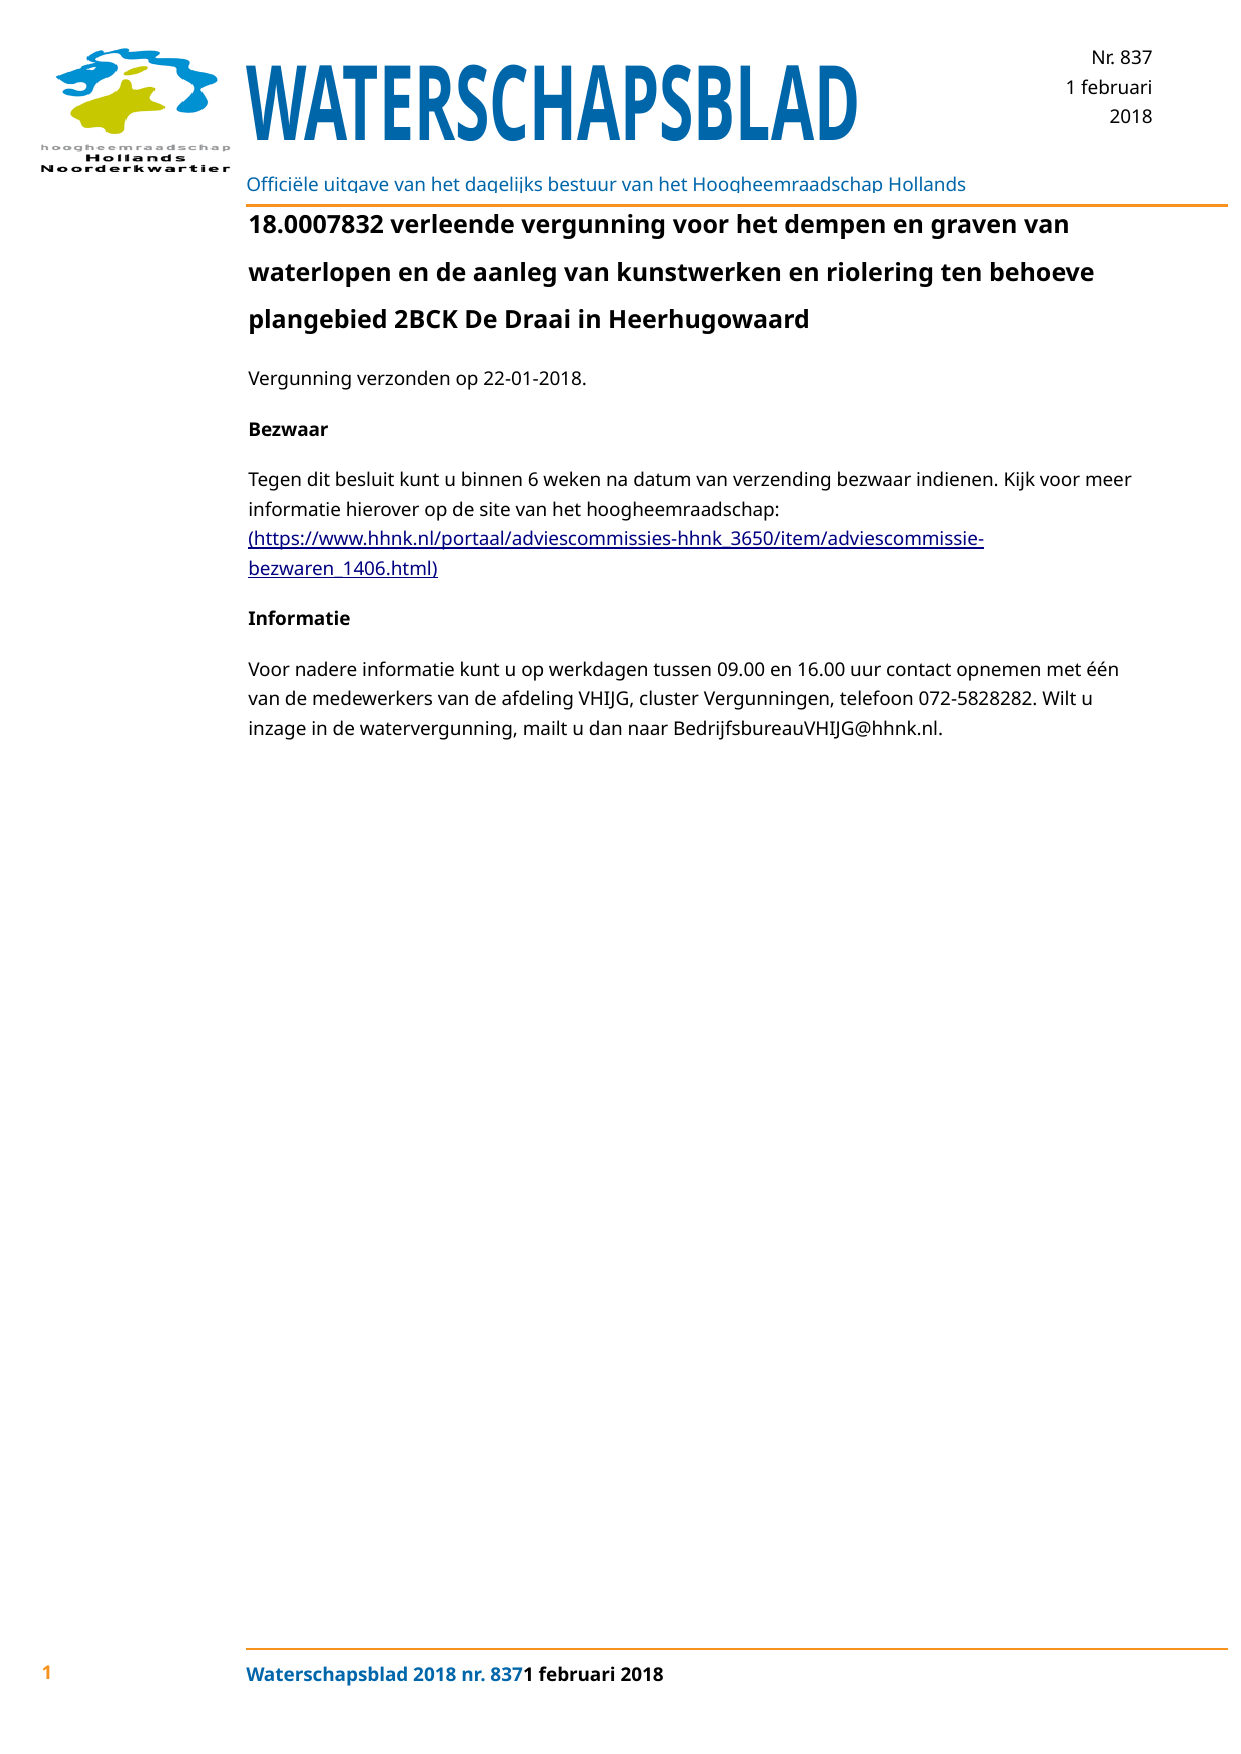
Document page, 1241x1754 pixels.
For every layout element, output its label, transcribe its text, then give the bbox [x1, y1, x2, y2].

text Vergunning verzonden op 22-01-2018. [248, 366, 1152, 391]
picture [41, 47, 231, 172]
text 18.0007832 verleende vergunning voor het dempen en graven van waterlopen en de aanleg van kunstwerken en riolering ten behoeve plangebied 2BCK De Draai in Heerhugowaard [248, 207, 1152, 336]
text Voor nadere informatie kunt u op werkdagen tussen 09.00 en 16.00 uur contact opnemen met één van de medewerkers van de afdeling VHIJG, cluster Vergunningen, telefoon 072-5828282. Wilt u inzage in de watervergunning, mailt u dan naar BedrijfsbureauVHIJG@hhnk.nl. [248, 656, 1152, 741]
text Informatie [248, 606, 1152, 631]
text Tegen dit besluit kunt u binnen 6 weken na datum van verzending bezwaar indienen. Kijk voor meer informatie hierover op de site van het hoogheemraadschap: (https://www.hhnk.nl/portaal/adviescommissies-hhnk_3650/item/adviescommissie-bezwaren_1406.html) [248, 466, 1152, 581]
text Bezwaar [248, 416, 1152, 442]
